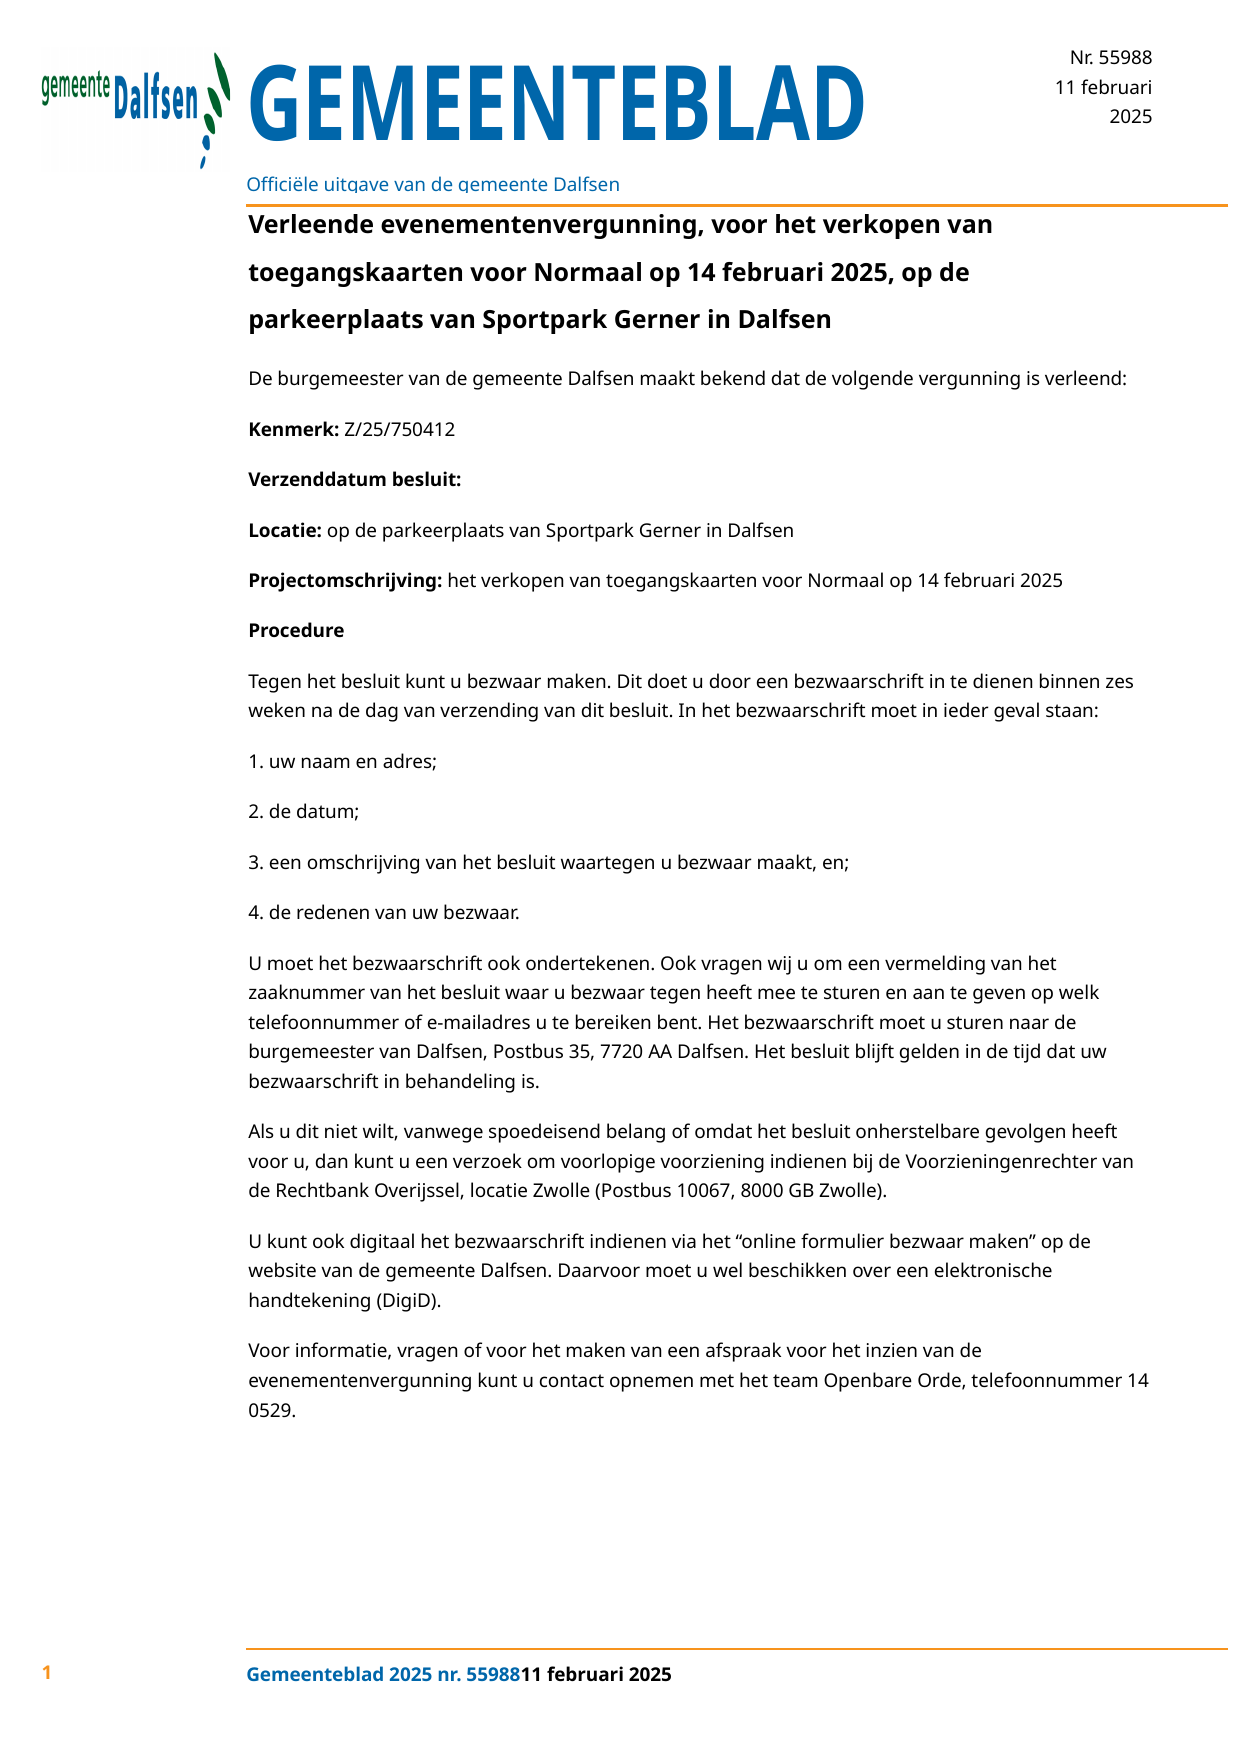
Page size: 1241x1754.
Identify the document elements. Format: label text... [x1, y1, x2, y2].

text Verzenddatum besluit: [248, 466, 1152, 492]
text 3. een omschrijving van het besluit waartegen u bezwaar maakt, en; [248, 849, 1152, 874]
text Als u dit niet wilt, vanwege spoedeisend belang of omdat het besluit onherstelbare gevolgen heeft voor u, dan kunt u een verzoek om voorlopige voorziening indienen bij de Voorzieningenrechter van de Rechtbank Overijssel, locatie Zwolle (Postbus 10067, 8000 GB Zwolle). [248, 1118, 1152, 1203]
text U moet het bezwaarschrift ook ondertekenen. Ook vragen wij u om een vermelding van het zaaknummer van het besluit waar u bezwaar tegen heeft mee te sturen en aan te geven op welk telefoonnummer of e-mailadres u te bereiken bent. Het bezwaarschrift moet u sturen naar de burgemeester van Dalfsen, Postbus 35, 7720 AA Dalfsen. Het besluit blijft gelden in de tijd dat uw bezwaarschrift in behandeling is. [248, 950, 1152, 1094]
text De burgemeester van de gemeente Dalfsen maakt bekend dat de volgende vergunning is verleend: [248, 366, 1152, 391]
text U kunt ook digitaal het bezwaarschrift indienen via het “online formulier bezwaar maken” op de website van de gemeente Dalfsen. Daarvoor moet u wel beschikken over een elektronische handtekening (DigiD). [248, 1228, 1152, 1313]
text 2. de datum; [248, 798, 1152, 824]
text 4. de redenen van uw bezwaar. [248, 899, 1152, 925]
text Verleende evenementenvergunning, voor het verkopen van toegangskaarten voor Normaal op 14 februari 2025, op de parkeerplaats van Sportpark Gerner in Dalfsen [248, 207, 1152, 336]
text Projectomschrijving: het verkopen van toegangskaarten voor Normaal op 14 februari 2025 [248, 567, 1152, 593]
text Voor informatie, vragen of voor het maken van een afspraak voor het inzien van de evenementenvergunning kunt u contact opnemen met het team Openbare Orde, telefoonnummer 14 0529. [248, 1338, 1152, 1422]
text Locatie: op de parkeerplaats van Sportpark Gerner in Dalfsen [248, 517, 1152, 542]
picture [41, 47, 231, 172]
text 1. uw naam en adres; [248, 748, 1152, 774]
text Kenmerk: Z/25/750412 [248, 416, 1152, 442]
text Procedure [248, 618, 1152, 643]
text Tegen het besluit kunt u bezwaar maken. Dit doet u door een bezwaarschrift in te dienen binnen zes weken na de dag van verzending van dit besluit. In het bezwaarschrift moet in ieder geval staan: [248, 668, 1152, 723]
